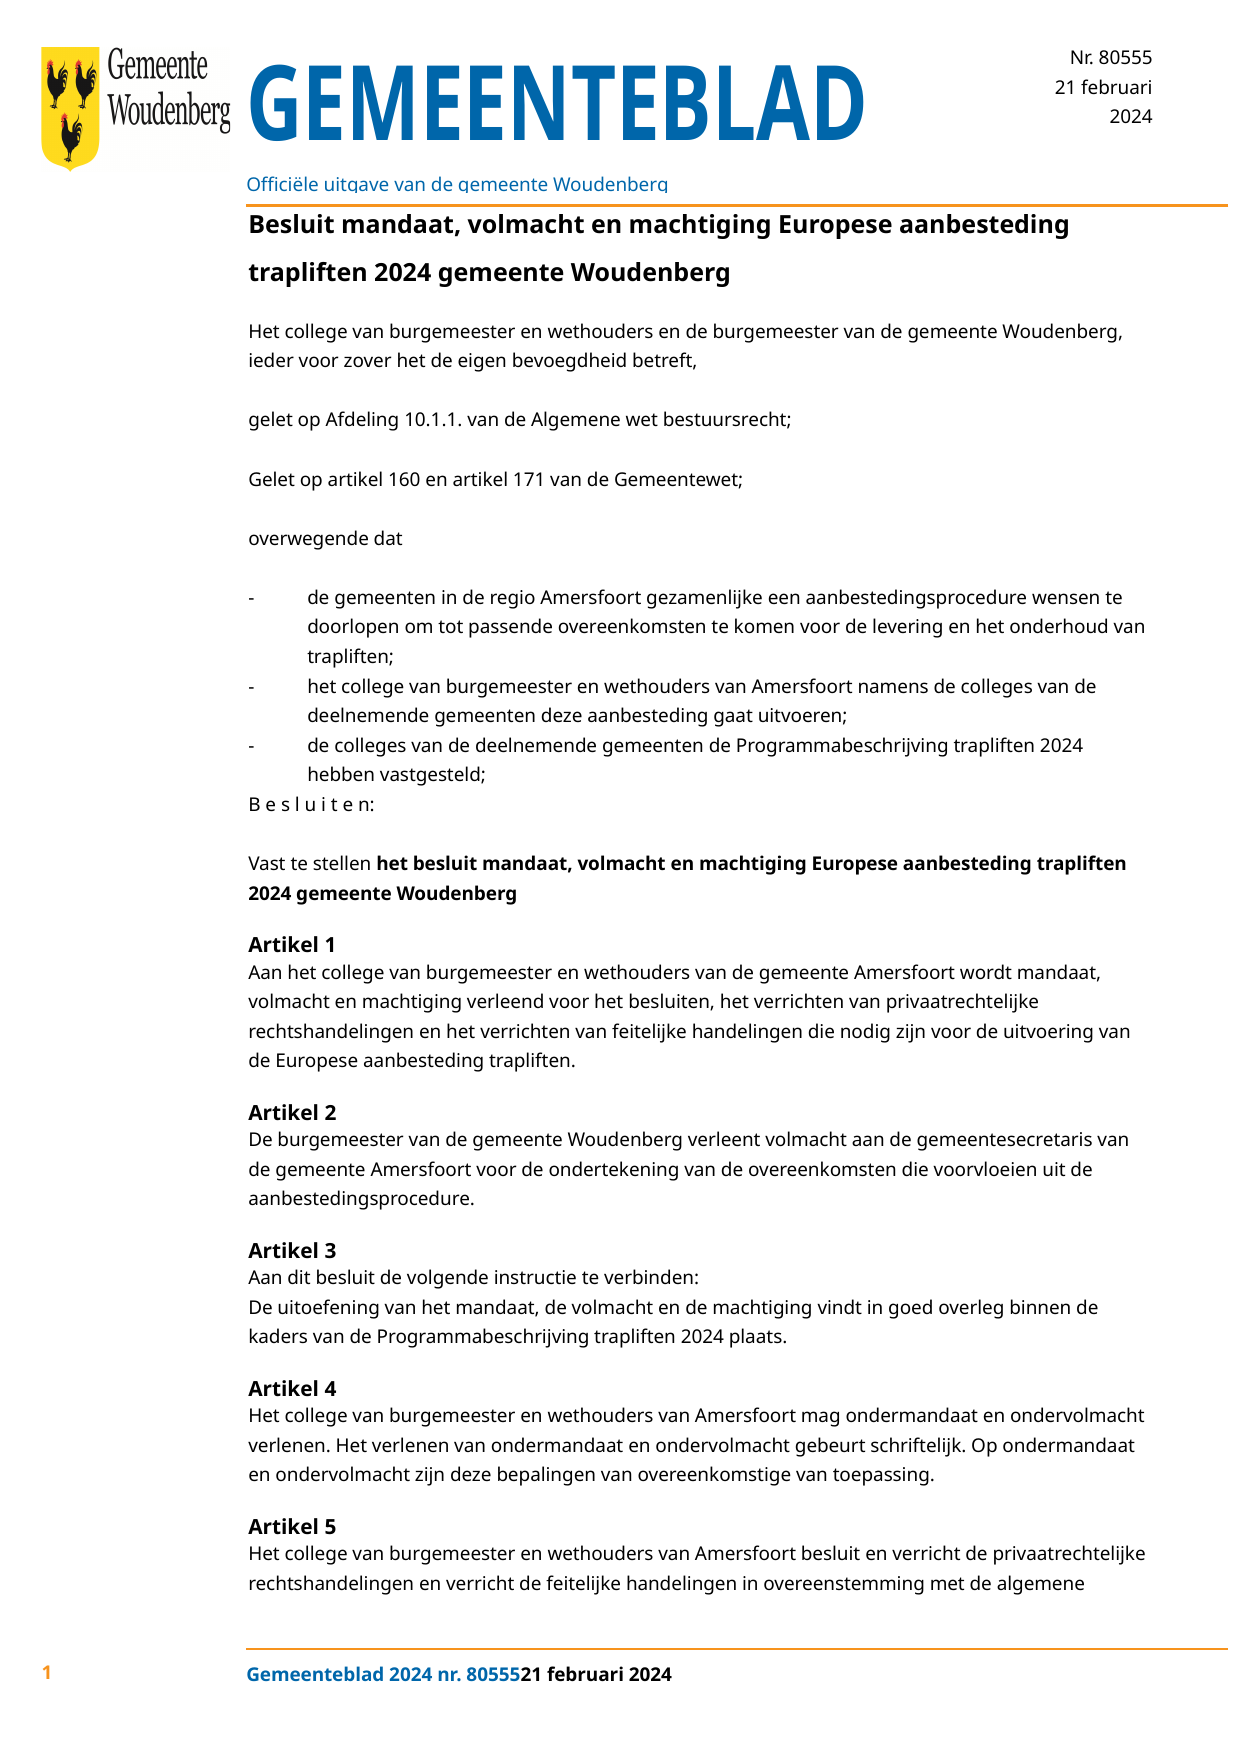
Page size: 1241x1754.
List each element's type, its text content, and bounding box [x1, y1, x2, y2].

text Vast te stellen het besluit mandaat, volmacht en machtiging Europese aanbesteding trapliften 2024 gemeente Woudenberg [248, 850, 1152, 906]
text overwegende dat [248, 525, 1152, 551]
text Artikel 1 [248, 930, 1152, 959]
text Het college van burgemeester en wethouders van Amersfoort mag ondermandaat en ondervolmacht verlenen. Het verlenen van ondermandaat en ondervolmacht gebeurt schriftelijk. Op ondermandaat en ondervolmacht zijn deze bepalingen van overeenkomstige van toepassing. [248, 1402, 1152, 1487]
text Artikel 2 [248, 1098, 1152, 1126]
list de colleges van de deelnemende gemeenten de Programmabeschrijving trapliften 2024 hebben vastgesteld; [248, 732, 1152, 787]
text B e s l u i t e n: [248, 791, 1152, 817]
text Aan het college van burgemeester en wethouders van de gemeente Amersfoort wordt mandaat, volmacht en machtiging verleend voor het besluiten, het verrichten van privaatrechtelijke rechtshandelingen en het verrichten van feitelijke handelingen die nodig zijn voor de uitvoering van de Europese aanbesteding trapliften. [248, 959, 1152, 1073]
text Het college van burgemeester en wethouders en de burgemeester van de gemeente Woudenberg, [248, 318, 1152, 344]
list de gemeenten in de regio Amersfoort gezamenlijke een aanbestedingsprocedure wensen te doorlopen om tot passende overeenkomsten te komen voor de levering en het onderhoud van trapliften; [248, 584, 1152, 669]
text De burgemeester van de gemeente Woudenberg verleent volmacht aan de gemeentesecretaris van de gemeente Amersfoort voor de ondertekening van de overeenkomsten die voorvloeien uit de aanbestedingsprocedure. [248, 1126, 1152, 1211]
text Artikel 4 [248, 1374, 1152, 1402]
text Artikel 3 [248, 1236, 1152, 1264]
text Artikel 5 [248, 1512, 1152, 1541]
picture [41, 47, 231, 172]
text ieder voor zover het de eigen bevoegdheid betreft, [248, 347, 1152, 373]
text Het college van burgemeester en wethouders van Amersfoort besluit en verricht de privaatrechtelijke rechtshandelingen en verricht de feitelijke handelingen in overeenstemming met de algemene [248, 1541, 1152, 1596]
list het college van burgemeester en wethouders van Amersfoort namens de colleges van de deelnemende gemeenten deze aanbesteding gaat uitvoeren; [248, 673, 1152, 728]
text Gelet op artikel 160 en artikel 171 van de Gemeentewet; [248, 466, 1152, 492]
text gelet op Afdeling 10.1.1. van de Algemene wet bestuursrecht; [248, 407, 1152, 432]
text Besluit mandaat, volmacht en machtiging Europese aanbesteding trapliften 2024 gemeente Woudenberg [248, 207, 1152, 288]
text De uitoefening van het mandaat, de volmacht en de machtiging vindt in goed overleg binnen de kaders van de Programmabeschrijving trapliften 2024 plaats. [248, 1294, 1152, 1349]
text Aan dit besluit de volgende instructie te verbinden: [248, 1264, 1152, 1290]
